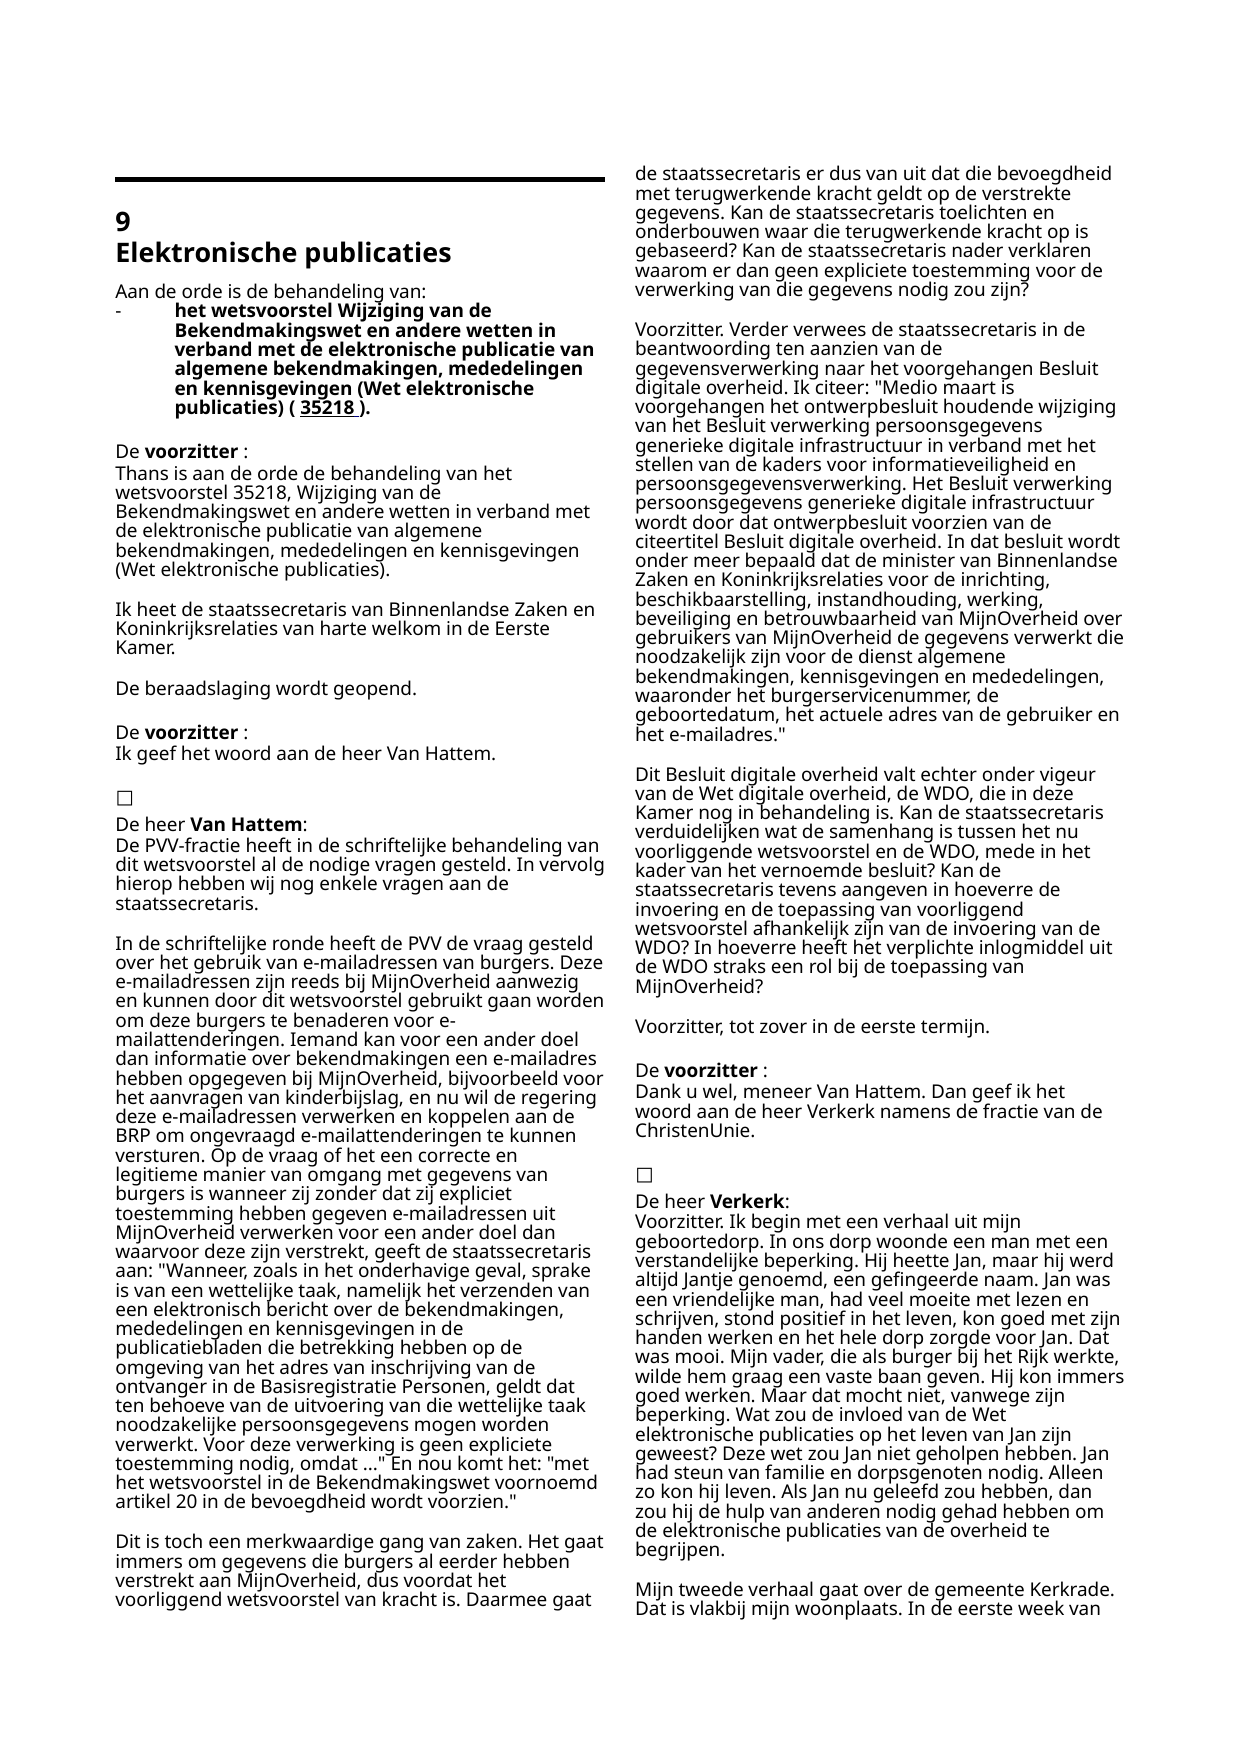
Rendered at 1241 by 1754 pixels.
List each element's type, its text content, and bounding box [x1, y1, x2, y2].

text Thans is aan de orde de behandeling van het wetsvoorstel 35218, Wijziging van de Bekendmakingswet en andere wetten in verband met de elektronische publicatie van algemene bekendmakingen, mededelingen en kennisgevingen (Wet elektronische publicaties). [115, 464, 605, 580]
text Mijn tweede verhaal gaat over de gemeente Kerkrade. Dat is vlakbij mijn woonplaats. In de eerste week van [635, 1581, 1125, 1620]
text ⬜ [115, 785, 605, 811]
text Dit Besluit digitale overheid valt echter onder vigeur van de Wet digitale overheid, de WDO, die in deze Kamer nog in behandeling is. Kan de staatssecretaris verduidelijken wat de samenhang is tussen het nu voorliggende wetsvoorstel en de WDO, mede in het kader van het vernoemde besluit? Kan de staatssecretaris tevens aangeven in hoeverre de invoering en de toepassing van voorliggend wetsvoorstel afhankelijk zijn van de invoering van de WDO? In hoeverre heeft het verplichte inlogmiddel uit de WDO straks een rol bij de toepassing van MijnOverheid? [635, 766, 1125, 997]
text De voorzitter : [635, 1058, 1125, 1083]
list het wetsvoorstel Wijziging van de Bekendmakingswet en andere wetten in verband met de elektronische publicatie van algemene bekendmakingen, mededelingen en kennisgevingen (Wet elektronische publicaties) ( 35218 ). [115, 302, 605, 418]
text Ik heet de staatssecretaris van Binnenlandse Zaken en Koninkrijksrelaties van harte welkom in de Eerste Kamer. [115, 601, 605, 659]
text Dit is toch een merkwaardige gang van zaken. Het gaat immers om gegevens die burgers al eerder hebben verstrekt aan MijnOverheid, dus voordat het voorliggend wetsvoorstel van kracht is. Daarmee gaat [115, 1533, 605, 1611]
text Voorzitter, tot zover in de eerste termijn. [635, 1018, 1125, 1037]
text Dank u wel, meneer Van Hattem. Dan geef ik het woord aan de heer Verkerk namens de fractie van de ChristenUnie. [635, 1083, 1125, 1141]
text de staatssecretaris er dus van uit dat die bevoegdheid met terugwerkende kracht geldt op de verstrekte gegevens. Kan de staatssecretaris toelichten en onderbouwen waar die terugwerkende kracht op is gebaseerd? Kan de staatssecretaris nader verklaren waarom er dan geen expliciete toestemming voor de verwerking van die gegevens nodig zou zijn? [635, 165, 1125, 300]
text Aan de orde is de behandeling van: [115, 283, 605, 302]
text De PVV-fractie heeft in de schriftelijke behandeling van dit wetsvoorstel al de nodige vragen gesteld. In vervolg hierop hebben wij nog enkele vragen aan de staatssecretaris. [115, 837, 605, 914]
text Ik geef het woord aan de heer Van Hattem. [115, 745, 605, 764]
text De heer Verkerk: [635, 1188, 1125, 1213]
text 9 [115, 203, 605, 239]
text Elektronische publicaties [115, 239, 605, 283]
text In de schriftelijke ronde heeft de PVV de vraag gesteld over het gebruik van e-mailadressen van burgers. Deze e-mailadressen zijn reeds bij MijnOverheid aanwezig en kunnen door dit wetsvoorstel gebruikt gaan worden om deze burgers te benaderen voor e-mailattenderingen. Iemand kan voor een ander doel dan informatie over bekendmakingen een e-mailadres hebben opgegeven bij MijnOverheid, bijvoorbeeld voor het aanvragen van kinderbijslag, en nu wil de regering deze e-mailadressen verwerken en koppelen aan de BRP om ongevraagd e-mailattenderingen te kunnen versturen. Op de vraag of het een correcte en legitieme manier van omgang met gegevens van burgers is wanneer zij zonder dat zij expliciet toestemming hebben gegeven e-mailadressen uit MijnOverheid verwerken voor een ander doel dan waarvoor deze zijn verstrekt, geeft de staatssecretaris aan: "Wanneer, zoals in het onderhavige geval, sprake is van een wettelijke taak, namelijk het verzenden van een elektronisch bericht over de bekendmakingen, mededelingen en kennisgevingen in de publicatiebladen die betrekking hebben op de omgeving van het adres van inschrijving van de ontvanger in de Basisregistratie Personen, geldt dat ten behoeve van de uitvoering van die wettelijke taak noodzakelijke persoonsgegevens mogen worden verwerkt. Voor deze verwerking is geen expliciete toestemming nodig, omdat ..." En nou komt het: "met het wetsvoorstel in de Bekendmakingswet voornoemd artikel 20 in de bevoegdheid wordt voorzien." [115, 935, 605, 1513]
text De voorzitter : [115, 439, 605, 464]
text De beraadslaging wordt geopend. [115, 679, 605, 699]
text Voorzitter. Ik begin met een verhaal uit mijn geboortedorp. In ons dorp woonde een man met een verstandelijke beperking. Hij heette Jan, maar hij werd altijd Jantje genoemd, een gefingeerde naam. Jan was een vriendelijke man, had veel moeite met lezen en schrijven, stond positief in het leven, kon goed met zijn handen werken en het hele dorp zorgde voor Jan. Dat was mooi. Mijn vader, die als burger bij het Rijk werkte, wilde hem graag een vaste baan geven. Hij kon immers goed werken. Maar dat mocht niet, vanwege zijn beperking. Wat zou de invloed van de Wet elektronische publicaties op het leven van Jan zijn geweest? Deze wet zou Jan niet geholpen hebben. Jan had steun van familie en dorpsgenoten nodig. Alleen zo kon hij leven. Als Jan nu geleefd zou hebben, dan zou hij de hulp van anderen nodig gehad hebben om de elektronische publicaties van de overheid te begrijpen. [635, 1213, 1125, 1560]
text Voorzitter. Verder verwees de staatssecretaris in de beantwoording ten aanzien van de gegevensverwerking naar het voorgehangen Besluit digitale overheid. Ik citeer: "Medio maart is voorgehangen het ontwerpbesluit houdende wijziging van het Besluit verwerking persoonsgegevens generieke digitale infrastructuur in verband met het stellen van de kaders voor informatieveiligheid en persoonsgegevensverwerking. Het Besluit verwerking persoonsgegevens generieke digitale infrastructuur wordt door dat ontwerpbesluit voorzien van de citeertitel Besluit digitale overheid. In dat besluit wordt onder meer bepaald dat de minister van Binnenlandse Zaken en Koninkrijksrelaties voor de inrichting, beschikbaarstelling, instandhouding, werking, beveiliging en betrouwbaarheid van MijnOverheid over gebruikers van MijnOverheid de gegevens verwerkt die noodzakelijk zijn voor de dienst algemene bekendmakingen, kennisgevingen en mededelingen, waaronder het burgerservicenummer, de geboortedatum, het actuele adres van de gebruiker en het e-mailadres." [635, 321, 1125, 745]
text De voorzitter : [115, 719, 605, 745]
text ⬜ [635, 1162, 1125, 1188]
text De heer Van Hattem: [115, 811, 605, 837]
